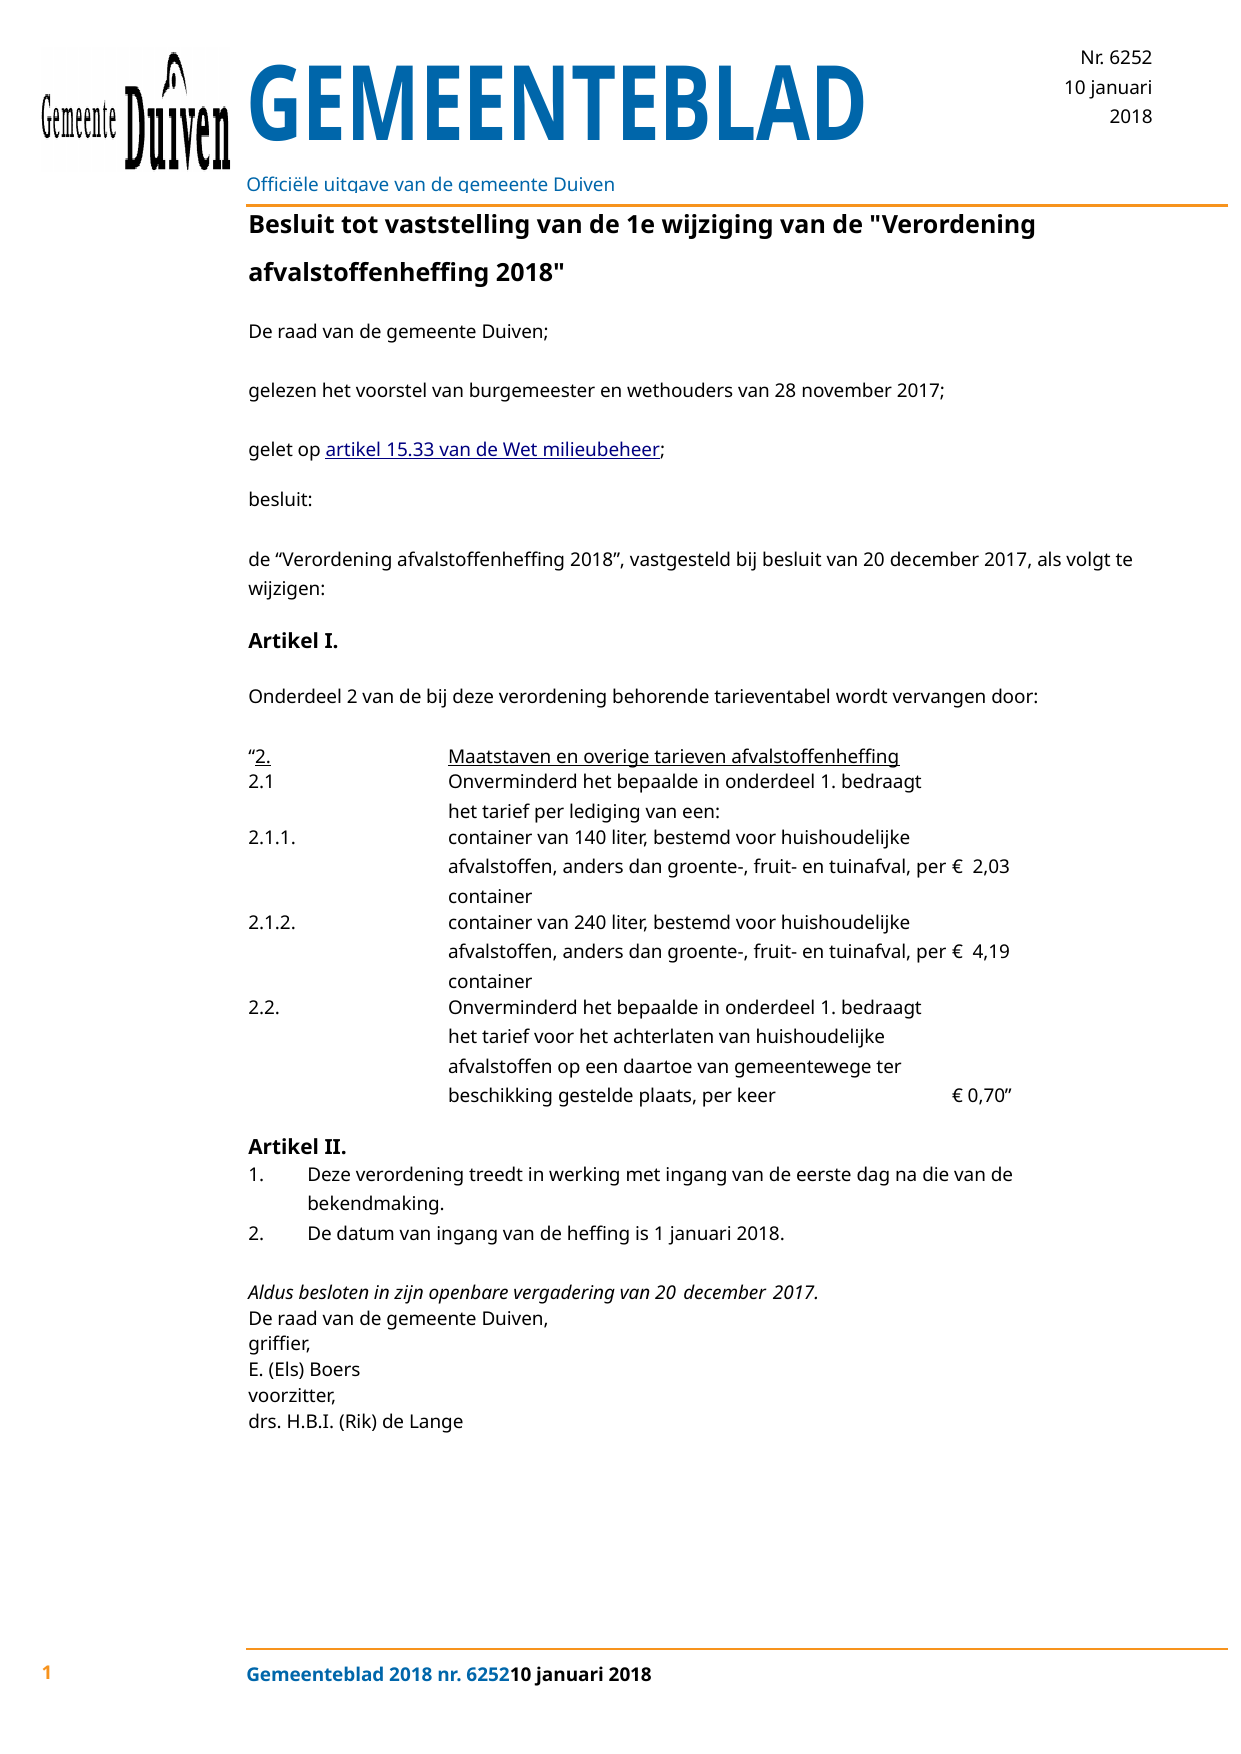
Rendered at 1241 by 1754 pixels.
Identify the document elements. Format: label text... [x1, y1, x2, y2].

text de “Verordening afvalstoffenheffing 2018”, vastgesteld bij besluit van 20 december 2017, als volgt te wijzigen: [248, 546, 1152, 601]
table_cell 2.1.2. [248, 909, 448, 994]
table_cell 2.2. [248, 994, 448, 1108]
text Artikel II. [248, 1132, 1152, 1161]
picture [41, 47, 231, 172]
list Deze verordening treedt in werking met ingang van de eerste dag na die van de bekendmaking. [248, 1161, 1152, 1216]
text griffier, [248, 1331, 1152, 1356]
text Onderdeel 2 van de bij deze verordening behorende tarieventabel wordt vervangen door: [248, 684, 1152, 709]
table_cell € 4,19 [952, 909, 1152, 994]
table_cell Onverminderd het bepaalde in onderdeel 1. bedraagt het tarief per lediging van een: [448, 769, 952, 824]
text Aldus besloten in zijn openbare vergadering van 20 december 2017. [248, 1279, 1152, 1305]
table_cell € 0,70” [952, 994, 1152, 1108]
text gelet op artikel 15.33 van de Wet milieubeheer; [248, 436, 1152, 462]
text voorzitter, [248, 1382, 1152, 1408]
text besluit: [248, 487, 1152, 512]
table_cell container van 240 liter, bestemd voor huishoudelijke afvalstoffen, anders dan groente-, fruit- en tuinafval, per container [448, 909, 952, 994]
table_header [952, 743, 1152, 769]
table_cell [952, 769, 1152, 824]
table_cell 2.1.1. [248, 824, 448, 909]
table_header “2. [248, 743, 448, 769]
text Besluit tot vaststelling van de 1e wijziging van de "Verordening afvalstoffenheffing 2018" [248, 207, 1152, 288]
text De raad van de gemeente Duiven, [248, 1305, 1152, 1331]
table_header Maatstaven en overige tarieven afvalstoffenheffing [448, 743, 952, 769]
list De datum van ingang van de heffing is 1 januari 2018. [248, 1220, 1152, 1246]
text gelezen het voorstel van burgemeester en wethouders van 28 november 2017; [248, 377, 1152, 403]
text De raad van de gemeente Duiven; [248, 318, 1152, 344]
text drs. H.B.I. (Rik) de Lange [248, 1408, 1152, 1433]
table_cell Onverminderd het bepaalde in onderdeel 1. bedraagt het tarief voor het achterlaten van huishoudelijke afvalstoffen op een daartoe van gemeentewege ter beschikking gestelde plaats, per keer [448, 994, 952, 1108]
table_cell € 2,03 [952, 824, 1152, 909]
text Artikel I. [248, 626, 1152, 654]
table_cell container van 140 liter, bestemd voor huishoudelijke afvalstoffen, anders dan groente-, fruit- en tuinafval, per container [448, 824, 952, 909]
table_cell 2.1 [248, 769, 448, 824]
text E. (Els) Boers [248, 1356, 1152, 1382]
